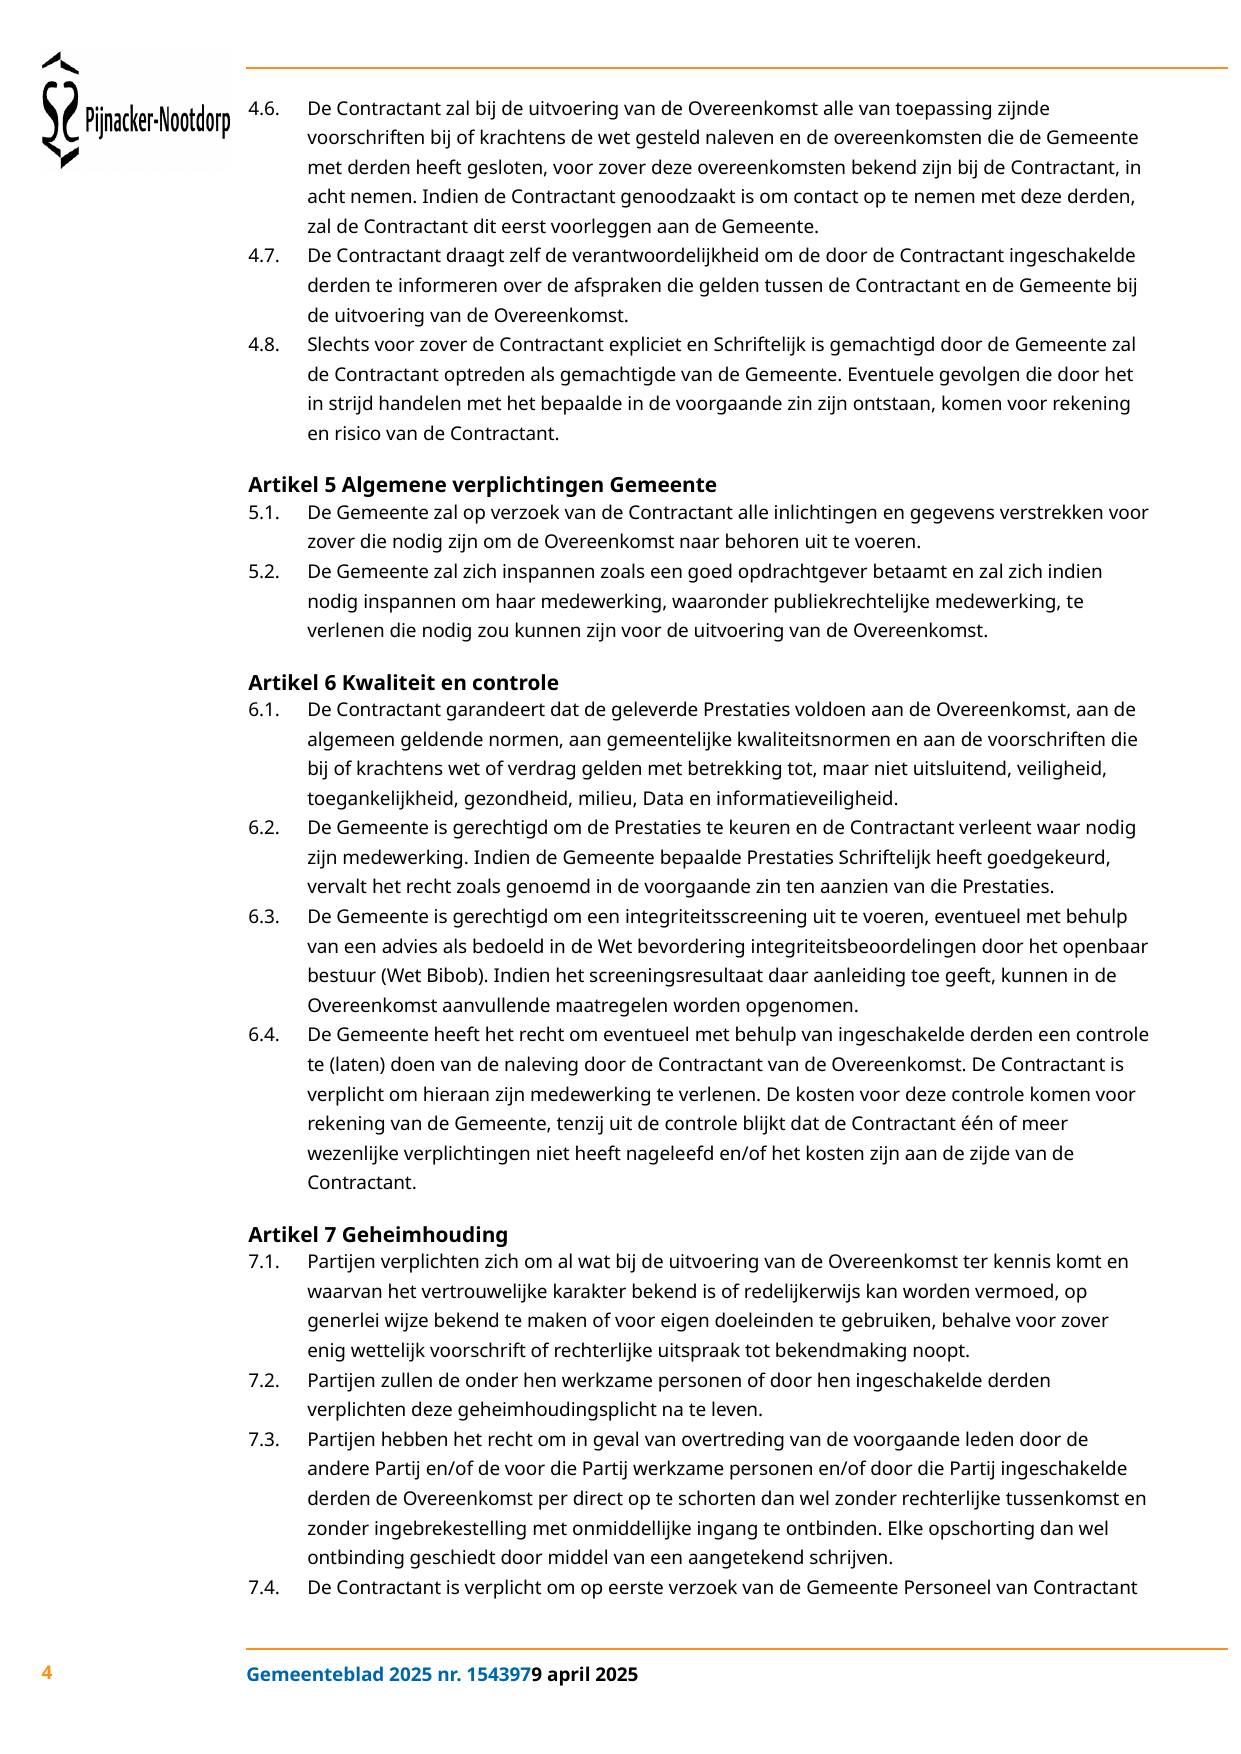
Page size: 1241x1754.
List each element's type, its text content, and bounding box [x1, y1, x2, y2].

list De Gemeente zal op verzoek van de Contractant alle inlichtingen en gegevens verstrekken voor zover die nodig zijn om de Overeenkomst naar behoren uit te voeren. [248, 499, 1152, 554]
text Artikel 5 Algemene verplichtingen Gemeente [248, 471, 1152, 499]
list De Contractant zal bij de uitvoering van de Overeenkomst alle van toepassing zijnde voorschriften bij of krachtens de wet gesteld naleven en de overeenkomsten die de Gemeente met derden heeft gesloten, voor zover deze overeenkomsten bekend zijn bij de Contractant, in acht nemen. Indien de Contractant genoodzaakt is om contact op te nemen met deze derden, zal de Contractant dit eerst voorleggen aan de Gemeente. [248, 95, 1152, 239]
list De Contractant is verplicht om op eerste verzoek van de Gemeente Personeel van Contractant [248, 1574, 1152, 1599]
list De Gemeente heeft het recht om eventueel met behulp van ingeschakelde derden een controle te (laten) doen van de naleving door de Contractant van de Overeenkomst. De Contractant is verplicht om hieraan zijn medewerking te verlenen. De kosten voor deze controle komen voor rekening van de Gemeente, tenzij uit de controle blijkt dat de Contractant één of meer wezenlijke verplichtingen niet heeft nageleefd en/of het kosten zijn aan de zijde van de Contractant. [248, 1022, 1152, 1195]
text Artikel 7 Geheimhouding [248, 1220, 1152, 1248]
list De Gemeente is gerechtigd om de Prestaties te keuren en de Contractant verleent waar nodig zijn medewerking. Indien de Gemeente bepaalde Prestaties Schriftelijk heeft goedgekeurd, vervalt het recht zoals genoemd in de voorgaande zin ten aanzien van die Prestaties. [248, 814, 1152, 899]
list Partijen hebben het recht om in geval van overtreding van de voorgaande leden door de andere Partij en/of de voor die Partij werkzame personen en/of door die Partij ingeschakelde derden de Overeenkomst per direct op te schorten dan wel zonder rechterlijke tussenkomst en zonder ingebrekestelling met onmiddellijke ingang te ontbinden. Elke opschorting dan wel ontbinding geschiedt door middel van een aangetekend schrijven. [248, 1426, 1152, 1570]
text Artikel 6 Kwaliteit en controle [248, 668, 1152, 696]
list Partijen verplichten zich om al wat bij de uitvoering van de Overeenkomst ter kennis komt en waarvan het vertrouwelijke karakter bekend is of redelijkerwijs kan worden vermoed, op generlei wijze bekend te maken of voor eigen doeleinden te gebruiken, behalve voor zover enig wettelijk voorschrift of rechterlijke uitspraak tot bekendmaking noopt. [248, 1248, 1152, 1363]
list De Gemeente zal zich inspannen zoals een goed opdrachtgever betaamt en zal zich indien nodig inspannen om haar medewerking, waaronder publiekrechtelijke medewerking, te verlenen die nodig zou kunnen zijn voor de uitvoering van de Overeenkomst. [248, 558, 1152, 643]
picture [41, 47, 231, 172]
list De Contractant draagt zelf de verantwoordelijkheid om de door de Contractant ingeschakelde derden te informeren over de afspraken die gelden tussen de Contractant en de Gemeente bij de uitvoering van de Overeenkomst. [248, 243, 1152, 328]
list Slechts voor zover de Contractant expliciet en Schriftelijk is gemachtigd door de Gemeente zal de Contractant optreden als gemachtigde van de Gemeente. Eventuele gevolgen die door het in strijd handelen met het bepaalde in de voorgaande zin zijn ontstaan, komen voor rekening en risico van de Contractant. [248, 331, 1152, 446]
list Partijen zullen de onder hen werkzame personen of door hen ingeschakelde derden verplichten deze geheimhoudingsplicht na te leven. [248, 1367, 1152, 1422]
list De Gemeente is gerechtigd om een integriteitsscreening uit te voeren, eventueel met behulp van een advies als bedoeld in de Wet bevordering integriteitsbeoordelingen door het openbaar bestuur (Wet Bibob). Indien het screeningsresultaat daar aanleiding toe geeft, kunnen in de Overeenkomst aanvullende maatregelen worden opgenomen. [248, 903, 1152, 1018]
list De Contractant garandeert dat de geleverde Prestaties voldoen aan de Overeenkomst, aan de algemeen geldende normen, aan gemeentelijke kwaliteitsnormen en aan de voorschriften die bij of krachtens wet of verdrag gelden met betrekking tot, maar niet uitsluitend, veiligheid, toegankelijkheid, gezondheid, milieu, Data en informatieveiligheid. [248, 696, 1152, 811]
